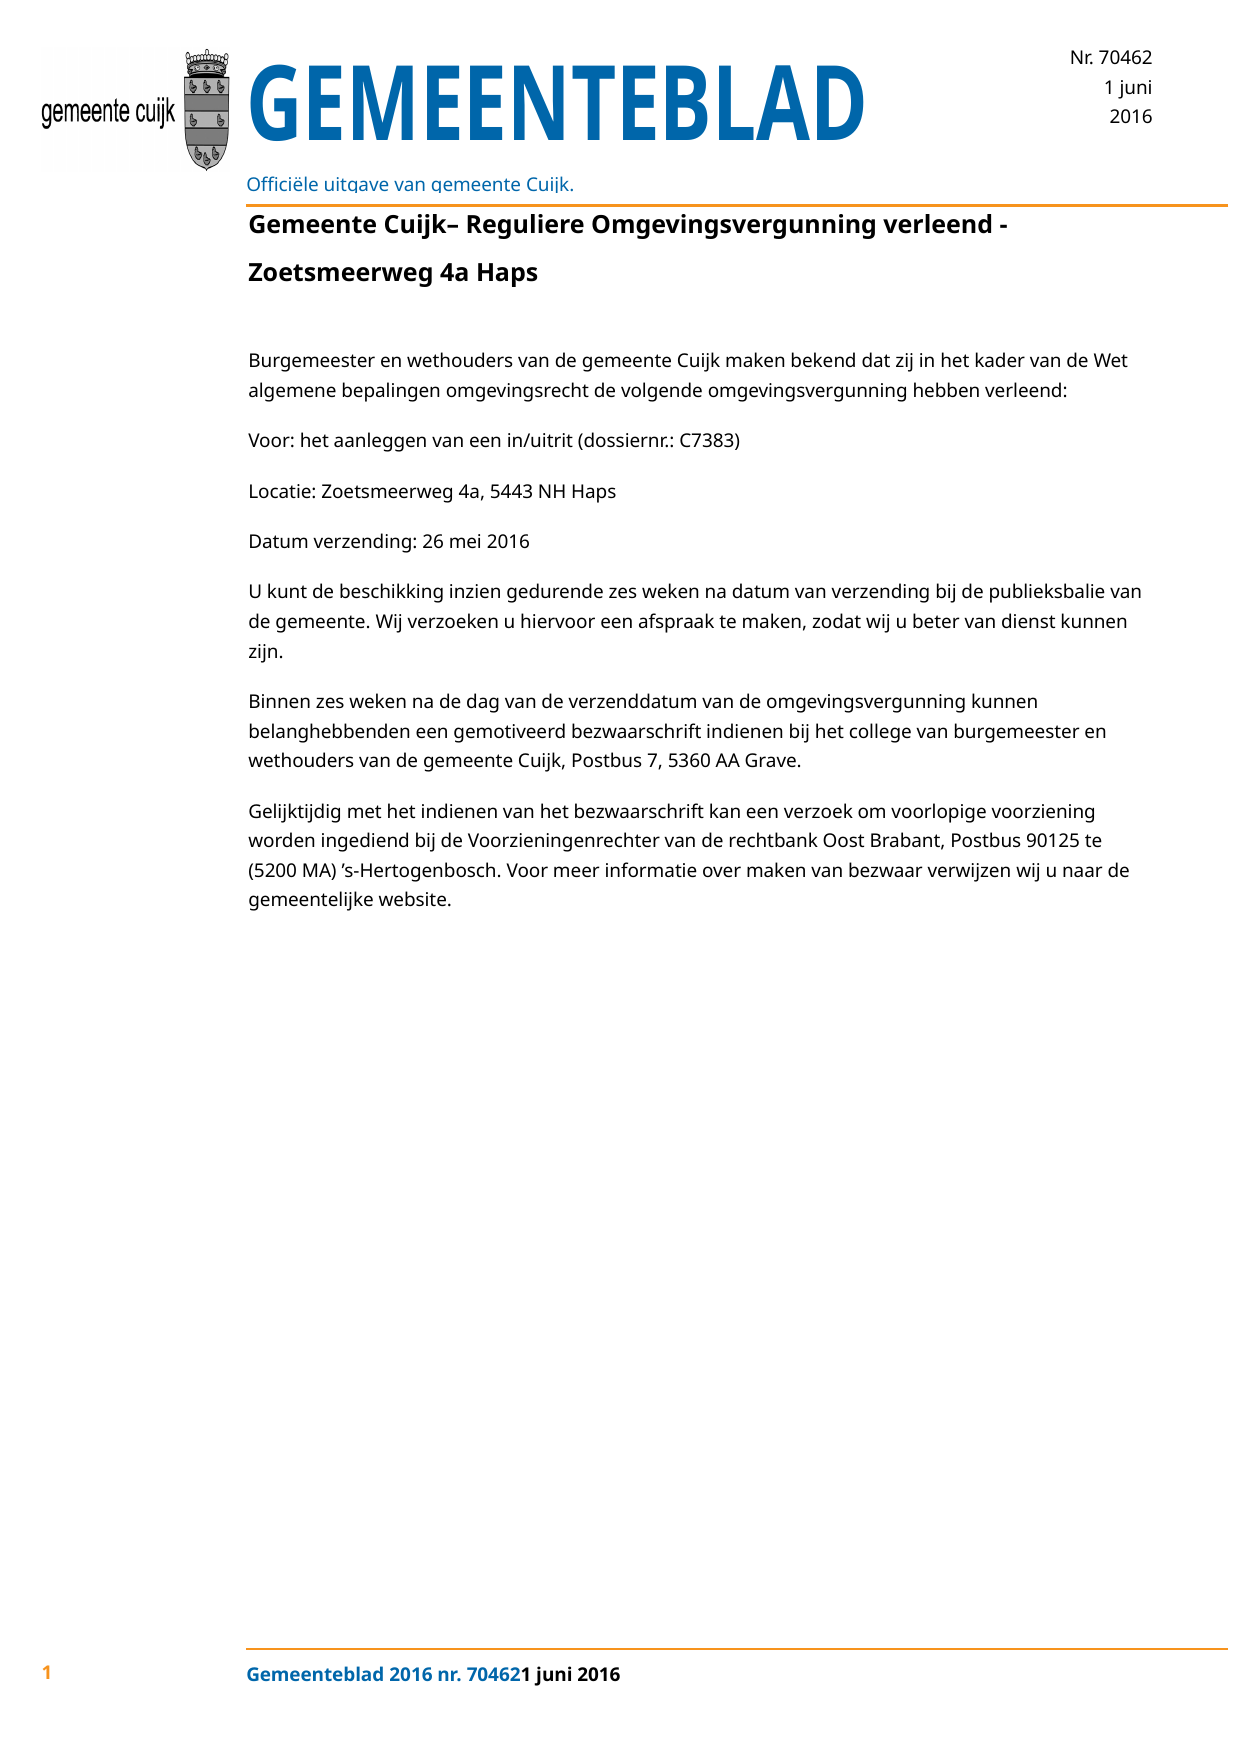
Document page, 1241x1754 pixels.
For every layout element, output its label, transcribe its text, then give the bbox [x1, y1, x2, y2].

text Locatie: Zoetsmeerweg 4a, 5443 NH Haps [248, 478, 1152, 504]
text Gelijktijdig met het indienen van het bezwaarschrift kan een verzoek om voorlopige voorziening worden ingediend bij de Voorzieningenrechter van de rechtbank Oost Brabant, Postbus 90125 te (5200 MA) ’s-Hertogenbosch. Voor meer informatie over maken van bezwaar verwijzen wij u naar de gemeentelijke website. [248, 798, 1152, 912]
text Gemeente Cuijk– Reguliere Omgevingsvergunning verleend - Zoetsmeerweg 4a Haps [248, 207, 1152, 288]
picture [41, 47, 231, 172]
text Voor: het aanleggen van een in/uitrit (dossiernr.: C7383) [248, 427, 1152, 453]
text Datum verzending: 26 mei 2016 [248, 528, 1152, 554]
text Binnen zes weken na de dag van de verzenddatum van de omgevingsvergunning kunnen belanghebbenden een gemotiveerd bezwaarschrift indienen bij het college van burgemeester en wethouders van de gemeente Cuijk, Postbus 7, 5360 AA Grave. [248, 688, 1152, 773]
text Burgemeester en wethouders van de gemeente Cuijk maken bekend dat zij in het kader van de Wet algemene bepalingen omgevingsrecht de volgende omgevingsvergunning hebben verleend: [248, 347, 1152, 403]
text U kunt de beschikking inzien gedurende zes weken na datum van verzending bij de publieksbalie van de gemeente. Wij verzoeken u hiervoor een afspraak te maken, zodat wij u beter van dienst kunnen zijn. [248, 579, 1152, 664]
